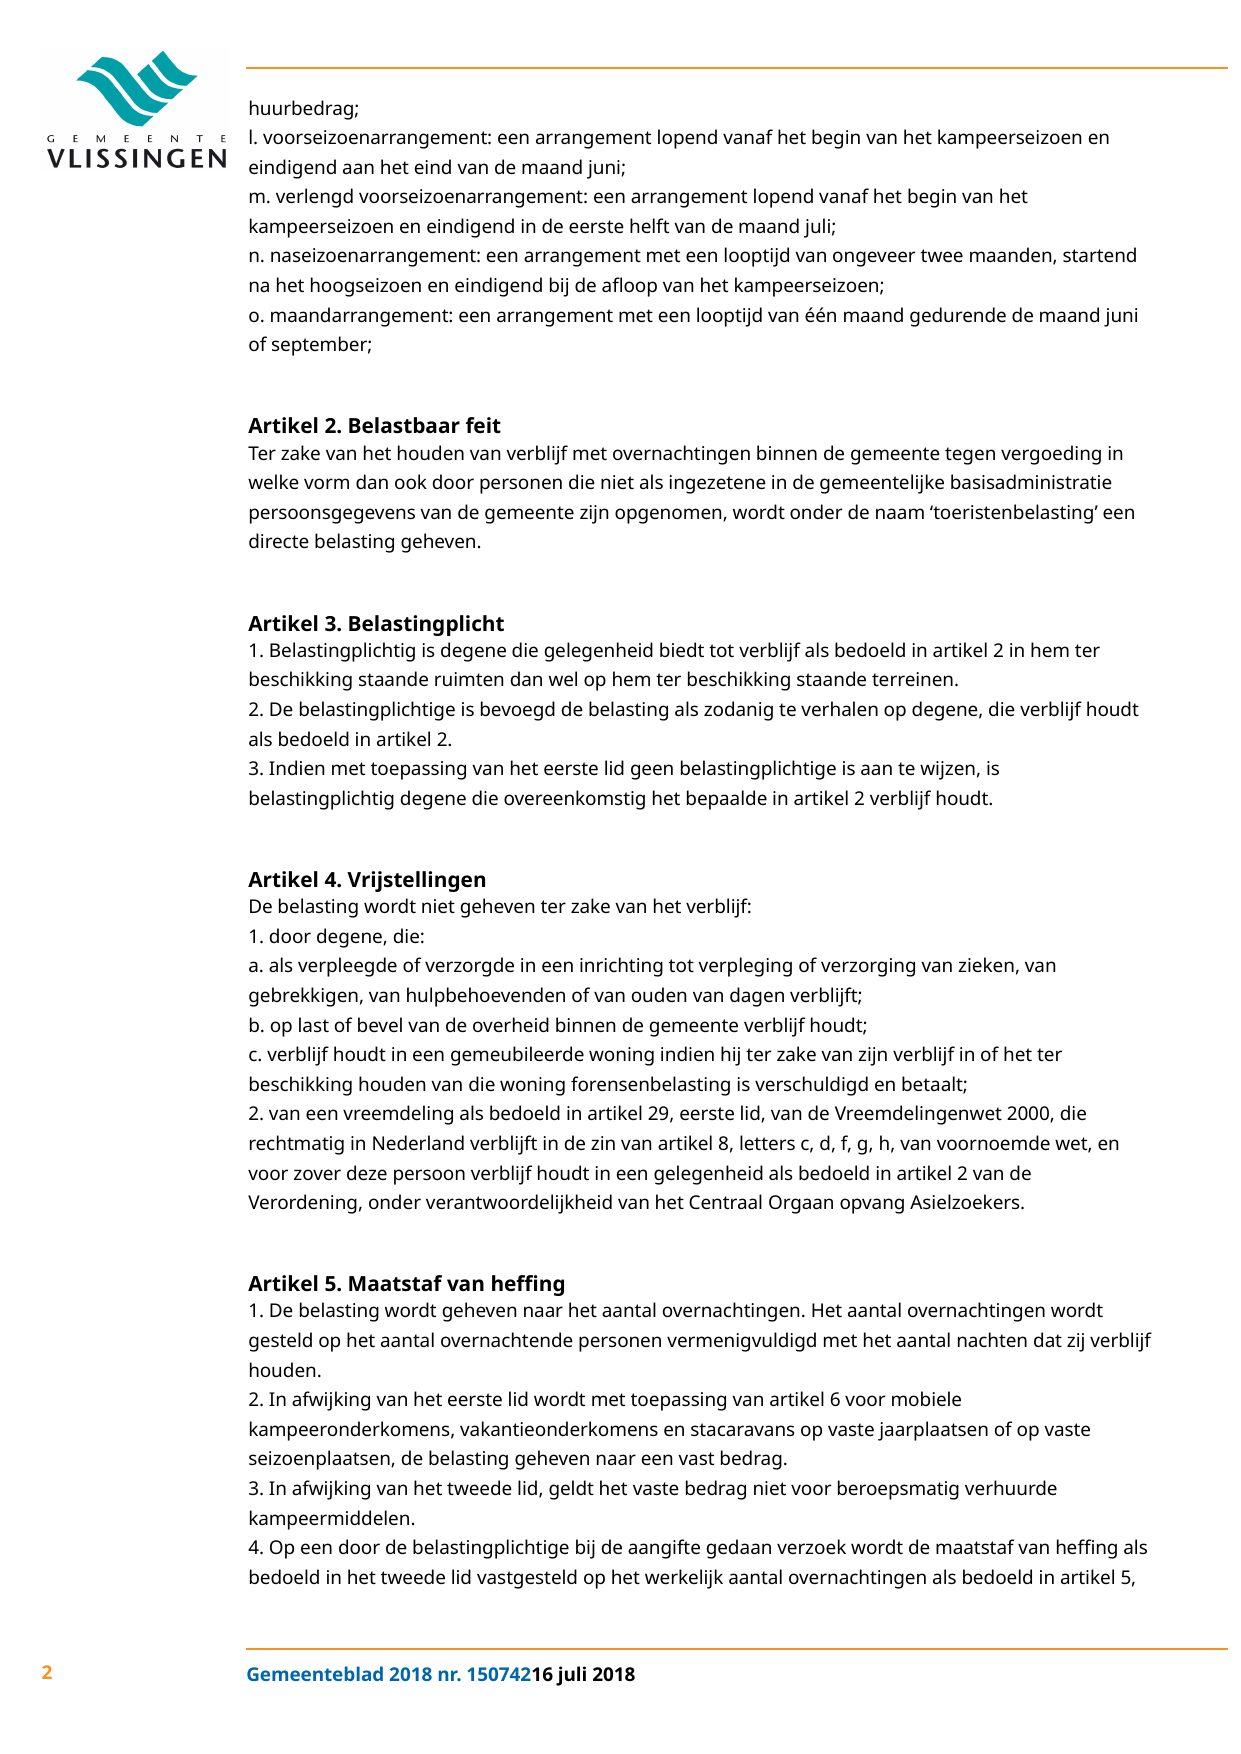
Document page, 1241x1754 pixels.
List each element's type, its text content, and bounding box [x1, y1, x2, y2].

text 3. In afwijking van het tweede lid, geldt het vaste bedrag niet voor beroepsmatig verhuurde kampeermiddelen. [248, 1475, 1152, 1531]
text l. voorseizoenarrangement: een arrangement lopend vanaf het begin van het kampeerseizoen en eindigend aan het eind van de maand juni; [248, 124, 1152, 180]
text b. op last of bevel van de overheid binnen de gemeente verblijf houdt; [248, 1012, 1152, 1037]
text Ter zake van het houden van verblijf met overnachtingen binnen de gemeente tegen vergoeding in welke vorm dan ook door personen die niet als ingezetene in de gemeentelijke basisadministratie persoonsgegevens van de gemeente zijn opgenomen, wordt onder de naam ‘toeristenbelasting’ een directe belasting geheven. [248, 440, 1152, 554]
text 3. Indien met toepassing van het eerste lid geen belastingplichtige is aan te wijzen, is belastingplichtig degene die overeenkomstig het bepaalde in artikel 2 verblijf houdt. [248, 755, 1152, 811]
text 1. De belasting wordt geheven naar het aantal overnachtingen. Het aantal overnachtingen wordt gesteld op het aantal overnachtende personen vermenigvuldigd met het aantal nachten dat zij verblijf houden. [248, 1298, 1152, 1383]
text huurbedrag; [248, 95, 1152, 121]
text Artikel 2. Belastbaar feit [248, 411, 1152, 440]
text 1. Belastingplichtig is degene die gelegenheid biedt tot verblijf als bedoeld in artikel 2 in hem ter beschikking staande ruimten dan wel op hem ter beschikking staande terreinen. [248, 637, 1152, 692]
text 2. In afwijking van het eerste lid wordt met toepassing van artikel 6 voor mobiele kampeeronderkomens, vakantieonderkomens en stacaravans op vaste jaarplaatsen of op vaste seizoenplaatsen, de belasting geheven naar een vast bedrag. [248, 1386, 1152, 1471]
text 2. De belastingplichtige is bevoegd de belasting als zodanig te verhalen op degene, die verblijf houdt als bedoeld in artikel 2. [248, 696, 1152, 752]
text De belasting wordt niet geheven ter zake van het verblijf: [248, 893, 1152, 919]
text 1. door degene, die: [248, 923, 1152, 949]
text m. verlengd voorseizoenarrangement: een arrangement lopend vanaf het begin van het kampeerseizoen en eindigend in de eerste helft van de maand juli; [248, 183, 1152, 239]
text 2. van een vreemdeling als bedoeld in artikel 29, eerste lid, van de Vreemdelingenwet 2000, die rechtmatig in Nederland verblijft in de zin van artikel 8, letters c, d, f, g, h, van voornoemde wet, en voor zover deze persoon verblijf houdt in een gelegenheid als bedoeld in artikel 2 van de Verordening, onder verantwoordelijkheid van het Centraal Orgaan opvang Asielzoekers. [248, 1101, 1152, 1215]
text c. verblijf houdt in een gemeubileerde woning indien hij ter zake van zijn verblijf in of het ter beschikking houden van die woning forensenbelasting is verschuldigd en betaalt; [248, 1041, 1152, 1097]
text 4. Op een door de belastingplichtige bij de aangifte gedaan verzoek wordt de maatstaf van heffing als bedoeld in het tweede lid vastgesteld op het werkelijk aantal overnachtingen als bedoeld in artikel 5, [248, 1534, 1152, 1590]
text Artikel 4. Vrijstellingen [248, 865, 1152, 893]
text a. als verpleegde of verzorgde in een inrichting tot verpleging of verzorging van zieken, van gebrekkigen, van hulpbehoevenden of van ouden van dagen verblijft; [248, 953, 1152, 1008]
picture [41, 47, 231, 172]
text o. maandarrangement: een arrangement met een looptijd van één maand gedurende de maand juni of september; [248, 302, 1152, 357]
text Artikel 3. Belastingplicht [248, 609, 1152, 637]
text n. naseizoenarrangement: een arrangement met een looptijd van ongeveer twee maanden, startend na het hoogseizoen en eindigend bij de afloop van het kampeerseizoen; [248, 243, 1152, 298]
text Artikel 5. Maatstaf van heffing [248, 1269, 1152, 1298]
